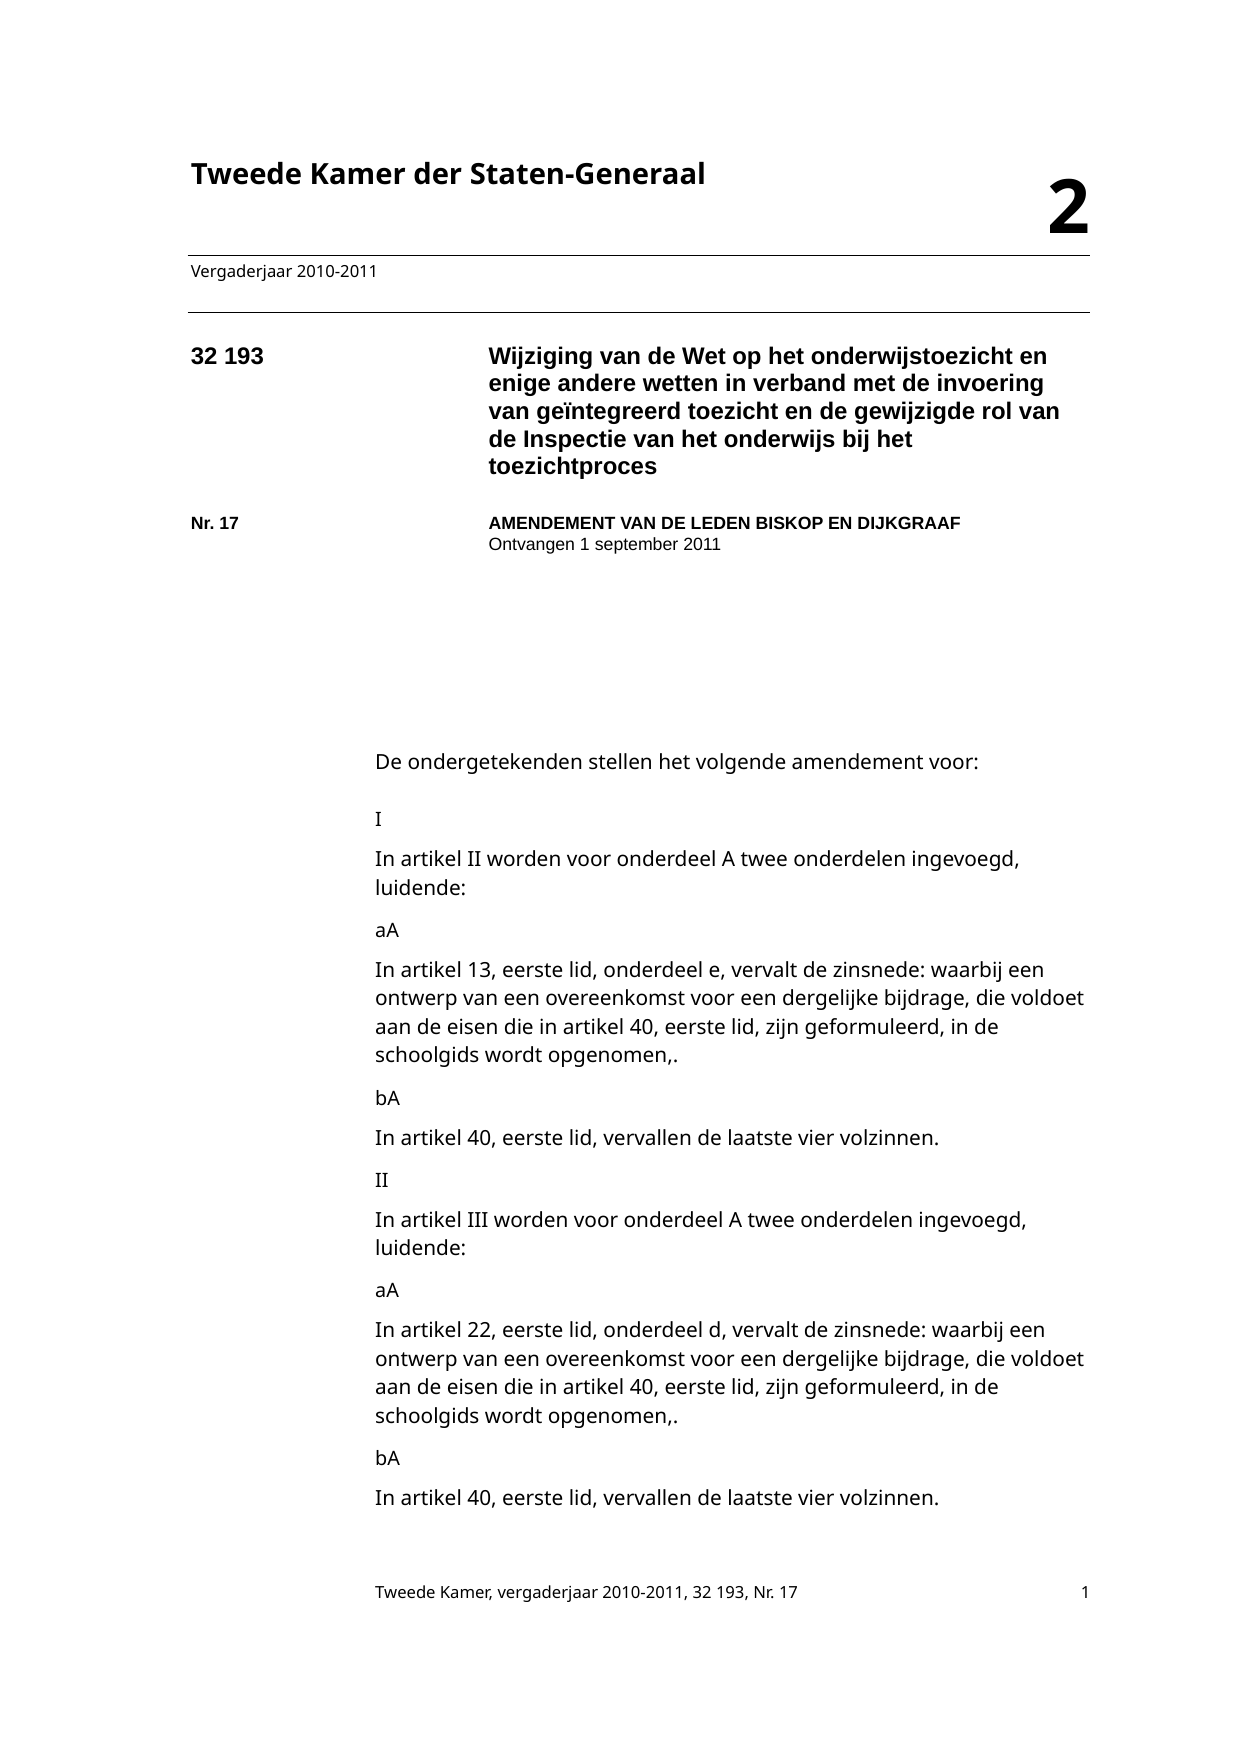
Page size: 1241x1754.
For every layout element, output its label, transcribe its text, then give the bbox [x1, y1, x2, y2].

table_header 2 [910, 150, 1090, 255]
text bA [375, 1084, 1090, 1111]
text In artikel 22, eerste lid, onderdeel d, vervalt de zinsnede: waarbij een ontwerp van een overeenkomst voor een dergelijke bijdrage, die voldoet aan de eisen die in artikel 40, eerste lid, zijn geformuleerd, in de schoolgids wordt opgenomen,. [375, 1315, 1090, 1429]
text De ondergetekenden stellen het volgende amendement voor: [375, 747, 1090, 776]
text I [375, 806, 1090, 833]
table_cell AMENDEMENT VAN DE LEDEN BISKOP EN DIJKGRAAF Ontvangen 1 september 2011 [485, 510, 1090, 629]
text In artikel 13, eerste lid, onderdeel e, vervalt de zinsnede: waarbij een ontwerp van een overeenkomst voor een dergelijke bijdrage, die voldoet aan de eisen die in artikel 40, eerste lid, zijn geformuleerd, in de schoolgids wordt opgenomen,. [375, 955, 1090, 1069]
text bA [375, 1444, 1090, 1471]
text aA [375, 916, 1090, 943]
table_header Tweede Kamer der Staten-Generaal [188, 150, 909, 255]
table_cell [188, 313, 485, 339]
table_cell [485, 313, 1090, 339]
text II [375, 1166, 1090, 1193]
table_cell [485, 256, 1090, 312]
table_cell 32 193 [188, 339, 485, 510]
text aA [375, 1277, 1090, 1304]
text In artikel 40, eerste lid, vervallen de laatste vier volzinnen. [375, 1483, 1090, 1511]
table_cell Nr. 17 [188, 510, 485, 629]
text In artikel II worden voor onderdeel A twee onderdelen ingevoegd, luidende: [375, 844, 1090, 901]
text In artikel III worden voor onderdeel A twee onderdelen ingevoegd, luidende: [375, 1205, 1090, 1262]
text In artikel 40, eerste lid, vervallen de laatste vier volzinnen. [375, 1123, 1090, 1151]
table_cell Wijziging van de Wet op het onderwijstoezicht en enige andere wetten in verband met de invoering van geïntegreerd toezicht en de gewijzigde rol van de Inspectie van het onderwijs bij het toezichtproces [485, 339, 1090, 510]
table_cell Vergaderjaar 2010-2011 [188, 256, 485, 312]
